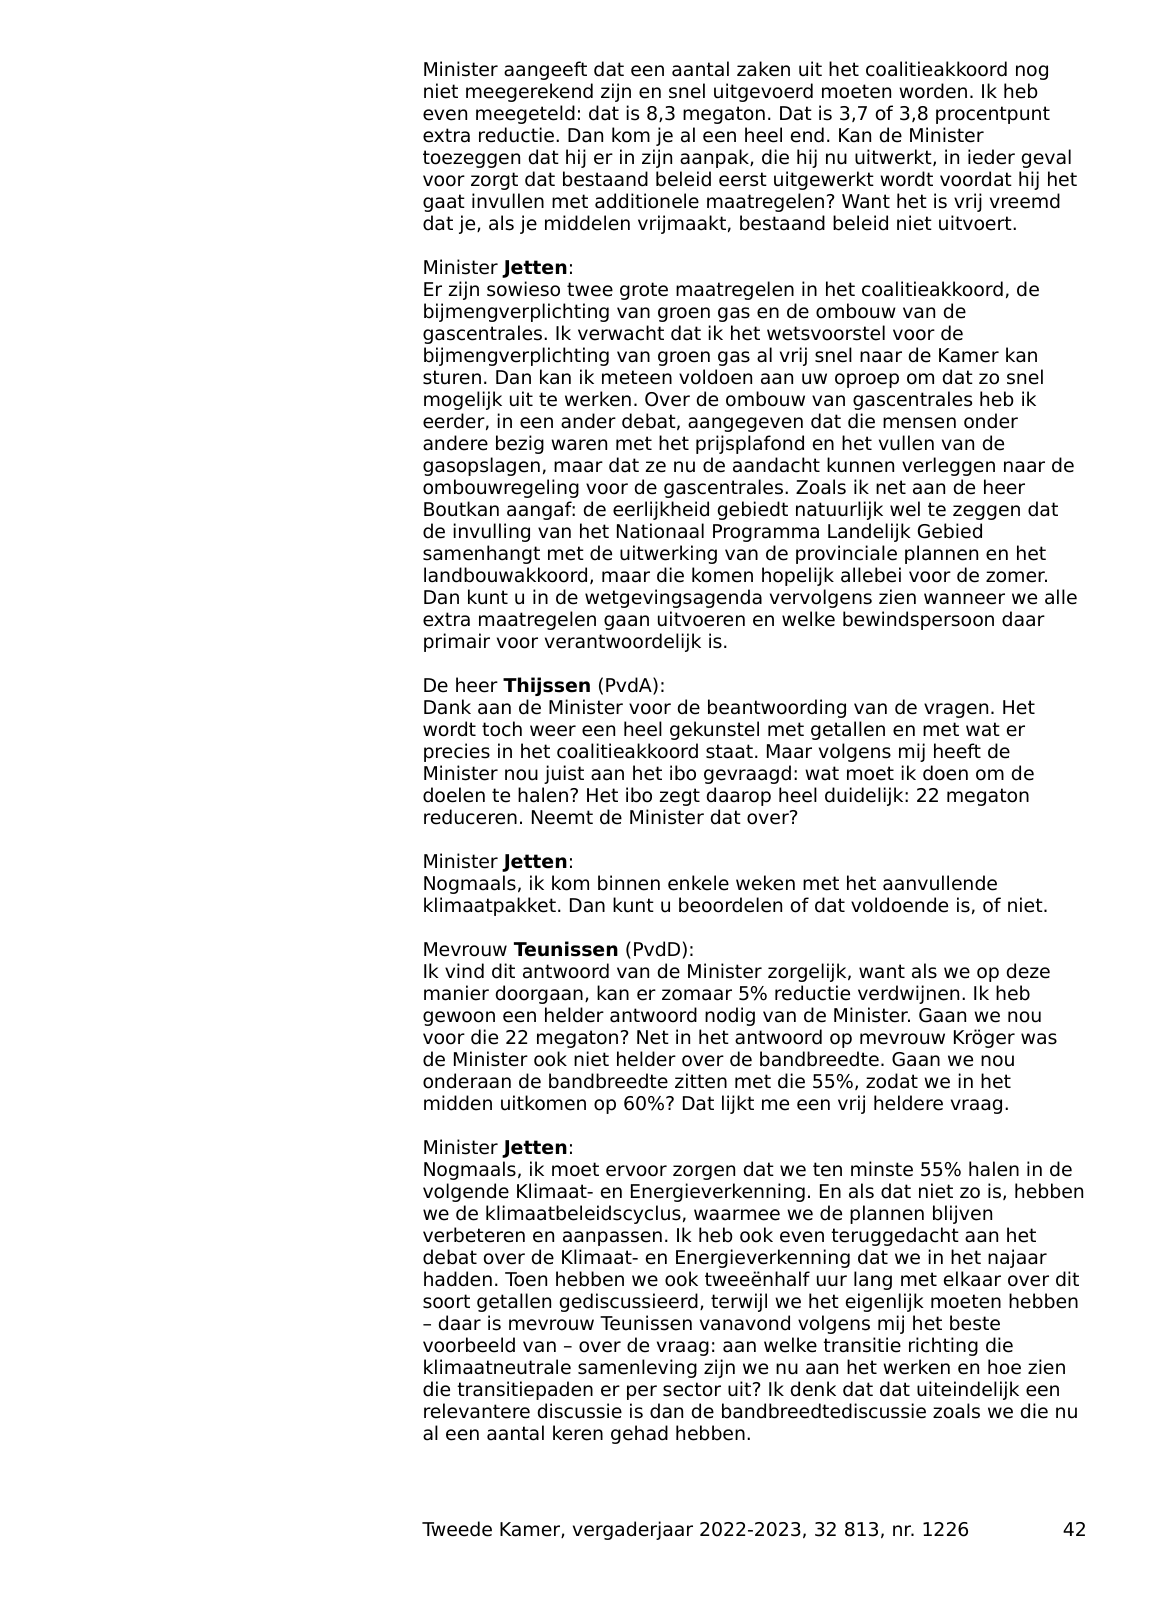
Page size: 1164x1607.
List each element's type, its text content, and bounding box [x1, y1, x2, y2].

text Minister Jetten: [422, 851, 1087, 873]
text Nogmaals, ik moet ervoor zorgen dat we ten minste 55% halen in de volgende Klimaat- en Energieverkenning. En als dat niet zo is, hebben we de klimaatbeleidscyclus, waarmee we de plannen blijven verbeteren en aanpassen. Ik heb ook even teruggedacht aan het debat over de Klimaat- en Energieverkenning dat we in het najaar hadden. Toen hebben we ook tweeënhalf uur lang met elkaar over dit soort getallen gediscussieerd, terwijl we het eigenlijk moeten hebben – daar is mevrouw Teunissen vanavond volgens mij het beste voorbeeld van – over de vraag: aan welke transitie richting die klimaatneutrale samenleving zijn we nu aan het werken en hoe zien die transitiepaden er per sector uit? Ik denk dat dat uiteindelijk een relevantere discussie is dan de bandbreedtediscussie zoals we die nu al een aantal keren gehad hebben. [422, 1159, 1087, 1445]
text Nogmaals, ik kom binnen enkele weken met het aanvullende klimaatpakket. Dan kunt u beoordelen of dat voldoende is, of niet. [422, 873, 1087, 917]
text Mevrouw Teunissen (PvdD): [422, 939, 1087, 961]
text Dank aan de Minister voor de beantwoording van de vragen. Het wordt toch weer een heel gekunstel met getallen en met wat er precies in het coalitieakkoord staat. Maar volgens mij heeft de Minister nou juist aan het ibo gevraagd: wat moet ik doen om de doelen te halen? Het ibo zegt daarop heel duidelijk: 22 megaton reduceren. Neemt de Minister dat over? [422, 697, 1087, 829]
text Minister Jetten: [422, 257, 1087, 279]
text Minister aangeeft dat een aantal zaken uit het coalitieakkoord nog niet meegerekend zijn en snel uitgevoerd moeten worden. Ik heb even meegeteld: dat is 8,3 megaton. Dat is 3,7 of 3,8 procentpunt extra reductie. Dan kom je al een heel end. Kan de Minister toezeggen dat hij er in zijn aanpak, die hij nu uitwerkt, in ieder geval voor zorgt dat bestaand beleid eerst uitgewerkt wordt voordat hij het gaat invullen met additionele maatregelen? Want het is vrij vreemd dat je, als je middelen vrijmaakt, bestaand beleid niet uitvoert. [422, 59, 1087, 235]
text De heer Thijssen (PvdA): [422, 675, 1087, 697]
text Er zijn sowieso twee grote maatregelen in het coalitieakkoord, de bijmengverplichting van groen gas en de ombouw van de gascentrales. Ik verwacht dat ik het wetsvoorstel voor de bijmengverplichting van groen gas al vrij snel naar de Kamer kan sturen. Dan kan ik meteen voldoen aan uw oproep om dat zo snel mogelijk uit te werken. Over de ombouw van gascentrales heb ik eerder, in een ander debat, aangegeven dat die mensen onder andere bezig waren met het prijsplafond en het vullen van de gasopslagen, maar dat ze nu de aandacht kunnen verleggen naar de ombouwregeling voor de gascentrales. Zoals ik net aan de heer Boutkan aangaf: de eerlijkheid gebiedt natuurlijk wel te zeggen dat de invulling van het Nationaal Programma Landelijk Gebied samenhangt met de uitwerking van de provinciale plannen en het landbouwakkoord, maar die komen hopelijk allebei voor de zomer. Dan kunt u in de wetgevingsagenda vervolgens zien wanneer we alle extra maatregelen gaan uitvoeren en welke bewindspersoon daar primair voor verantwoordelijk is. [422, 279, 1087, 653]
text Minister Jetten: [422, 1137, 1087, 1159]
text Ik vind dit antwoord van de Minister zorgelijk, want als we op deze manier doorgaan, kan er zomaar 5% reductie verdwijnen. Ik heb gewoon een helder antwoord nodig van de Minister. Gaan we nou voor die 22 megaton? Net in het antwoord op mevrouw Kröger was de Minister ook niet helder over de bandbreedte. Gaan we nou onderaan de bandbreedte zitten met die 55%, zodat we in het midden uitkomen op 60%? Dat lijkt me een vrij heldere vraag. [422, 961, 1087, 1115]
